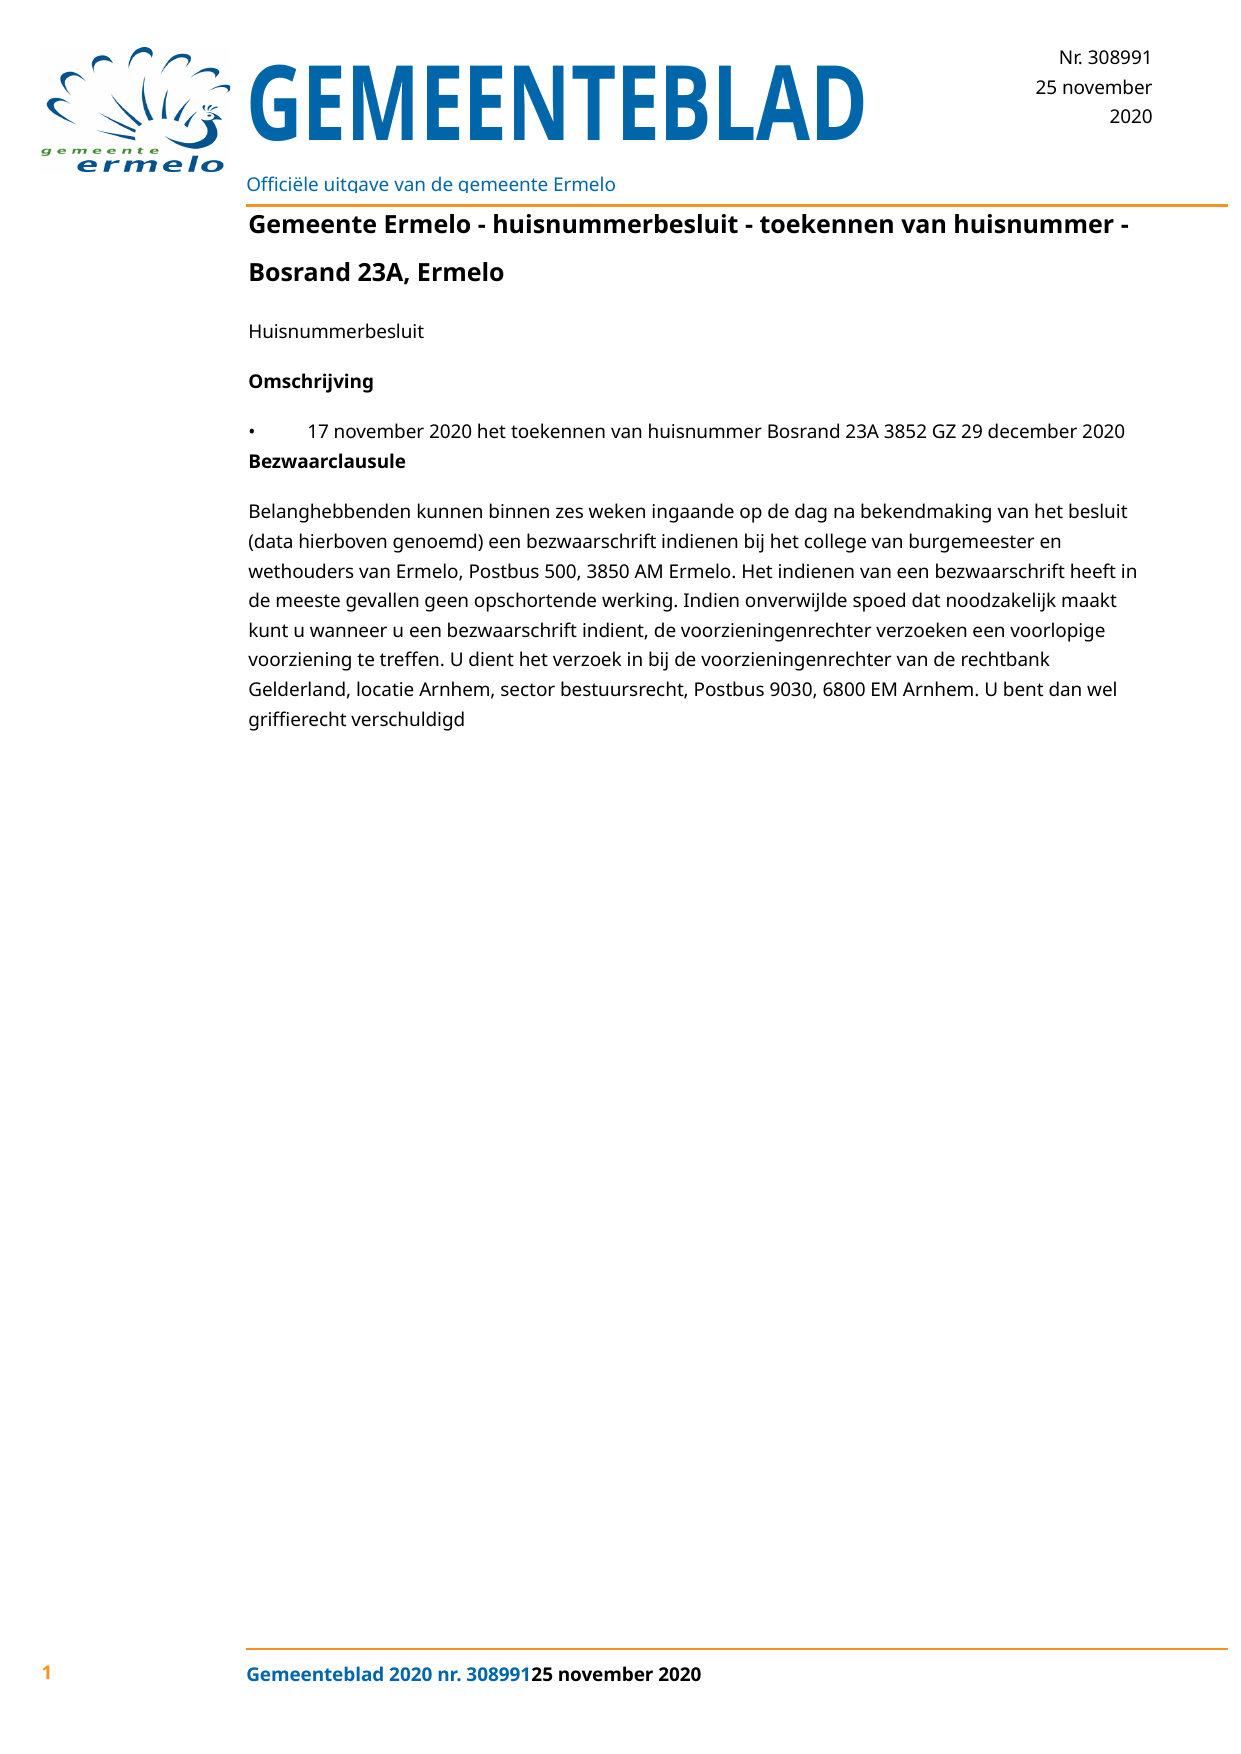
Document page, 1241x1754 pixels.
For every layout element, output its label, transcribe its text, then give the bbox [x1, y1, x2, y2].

text Omschrijving [248, 368, 1152, 394]
list 17 november 2020 het toekennen van huisnummer Bosrand 23A 3852 GZ 29 december 2020 [248, 419, 1152, 444]
text Gemeente Ermelo - huisnummerbesluit - toekennen van huisnummer - Bosrand 23A, Ermelo [248, 207, 1152, 288]
text Belanghebbenden kunnen binnen zes weken ingaande op de dag na bekendmaking van het besluit (data hierboven genoemd) een bezwaarschrift indienen bij het college van burgemeester en wethouders van Ermelo, Postbus 500, 3850 AM Ermelo. Het indienen van een bezwaarschrift heeft in de meeste gevallen geen opschortende werking. Indien onverwijlde spoed dat noodzakelijk maakt kunt u wanneer u een bezwaarschrift indient, de voorzieningenrechter verzoeken een voorlopige voorziening te treffen. U dient het verzoek in bij de voorzieningenrechter van de rechtbank Gelderland, locatie Arnhem, sector bestuursrecht, Postbus 9030, 6800 EM Arnhem. U bent dan wel griffierecht verschuldigd [248, 499, 1152, 732]
picture [41, 47, 231, 172]
text Huisnummerbesluit [248, 318, 1152, 344]
text Bezwaarclausule [248, 448, 1152, 474]
